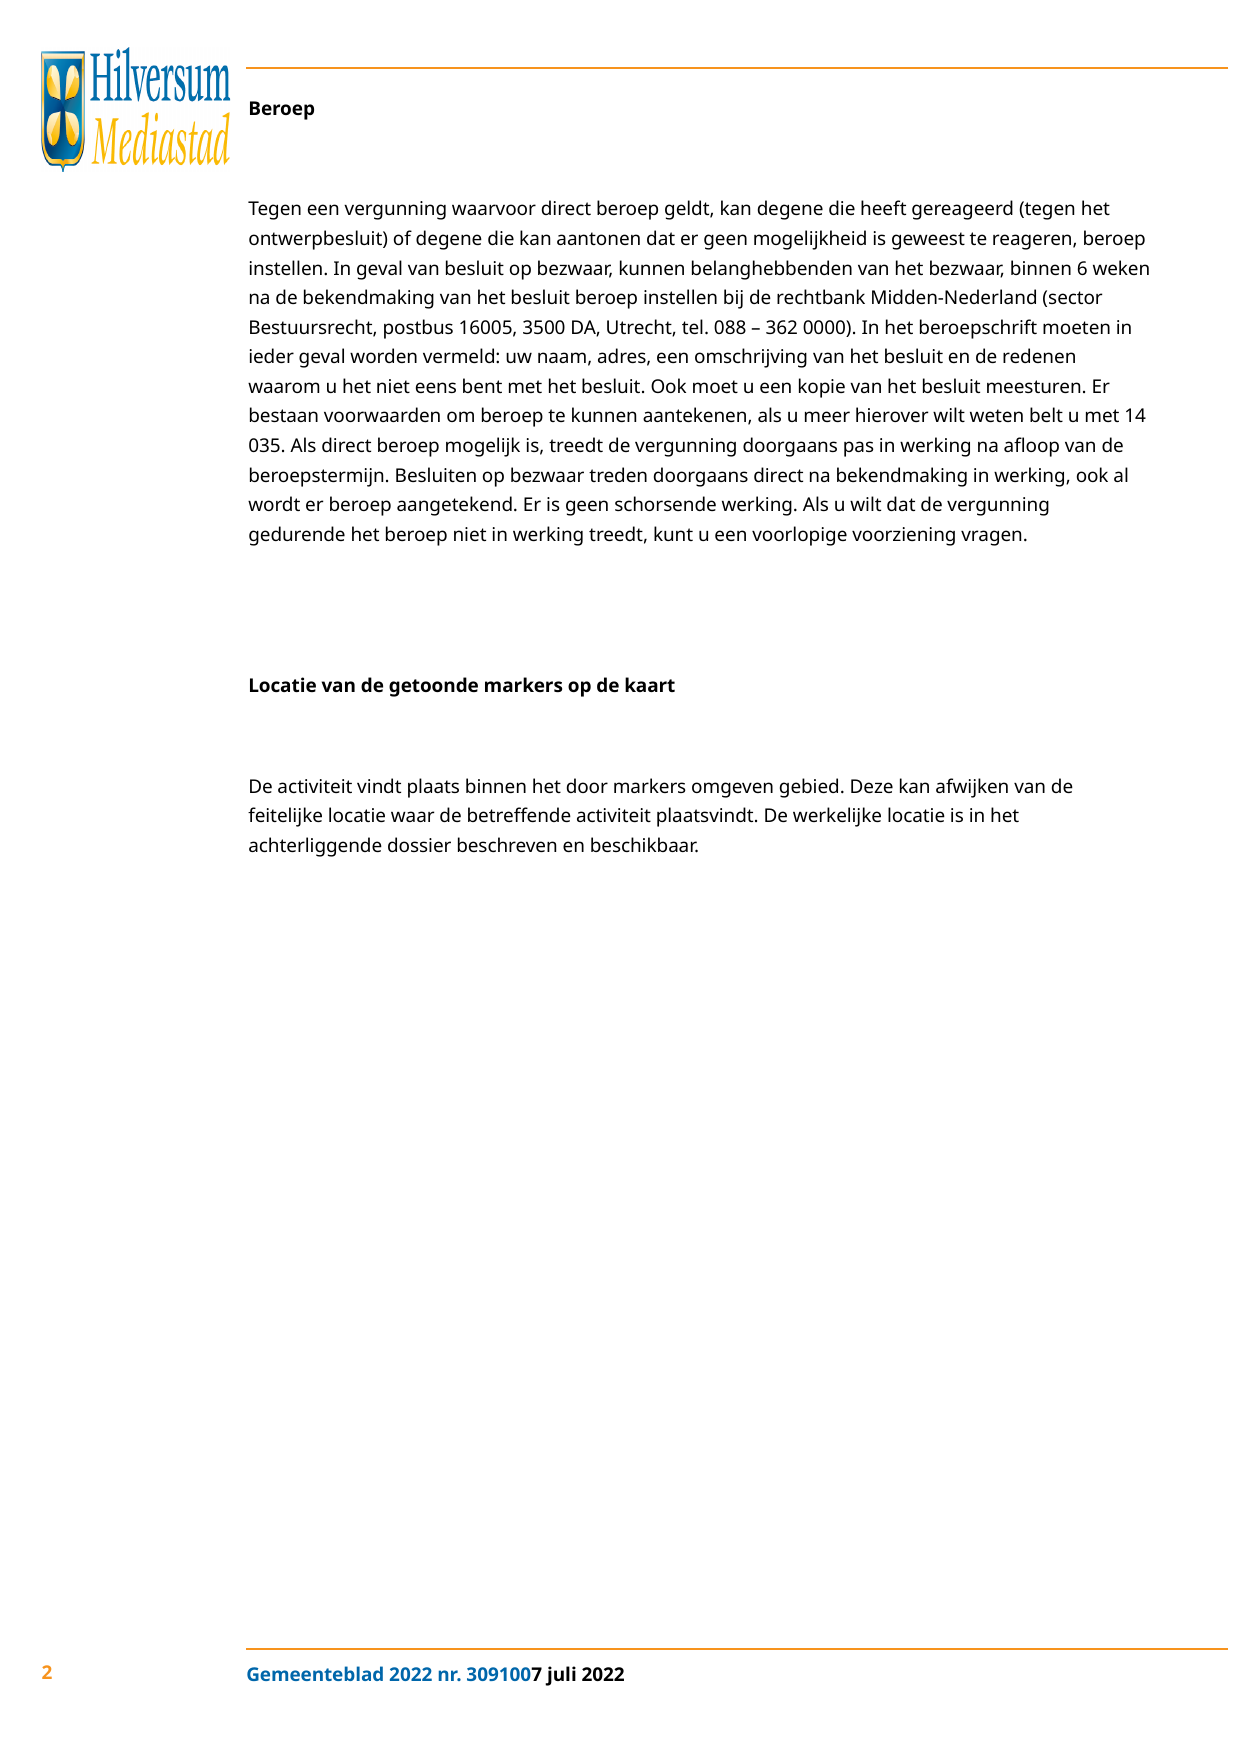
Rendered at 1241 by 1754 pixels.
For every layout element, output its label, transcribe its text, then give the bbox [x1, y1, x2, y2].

text Tegen een vergunning waarvoor direct beroep geldt, kan degene die heeft gereageerd (tegen het ontwerpbesluit) of degene die kan aantonen dat er geen mogelijkheid is geweest te reageren, beroep instellen. In geval van besluit op bezwaar, kunnen belanghebbenden van het bezwaar, binnen 6 weken na de bekendmaking van het besluit beroep instellen bij de rechtbank Midden-Nederland (sector Bestuursrecht, postbus 16005, 3500 DA, Utrecht, tel. 088 – 362 0000). In het beroepschrift moeten in ieder geval worden vermeld: uw naam, adres, een omschrijving van het besluit en de redenen waarom u het niet eens bent met het besluit. Ook moet u een kopie van het besluit meesturen. Er bestaan voorwaarden om beroep te kunnen aantekenen, als u meer hierover wilt weten belt u met 14 035. Als direct beroep mogelijk is, treedt de vergunning doorgaans pas in werking na afloop van de beroepstermijn. Besluiten op bezwaar treden doorgaans direct na bekendmaking in werking, ook al wordt er beroep aangetekend. Er is geen schorsende werking. Als u wilt dat de vergunning gedurende het beroep niet in werking treedt, kunt u een voorlopige voorziening vragen. [248, 196, 1152, 547]
picture [41, 47, 231, 172]
text De activiteit vindt plaats binnen het door markers omgeven gebied. Deze kan afwijken van de feitelijke locatie waar de betreffende activiteit plaatsvindt. De werkelijke locatie is in het achterliggende dossier beschreven en beschikbaar. [248, 773, 1152, 858]
text Beroep [248, 95, 1152, 121]
text Locatie van de getoonde markers op de kaart [248, 672, 1152, 698]
